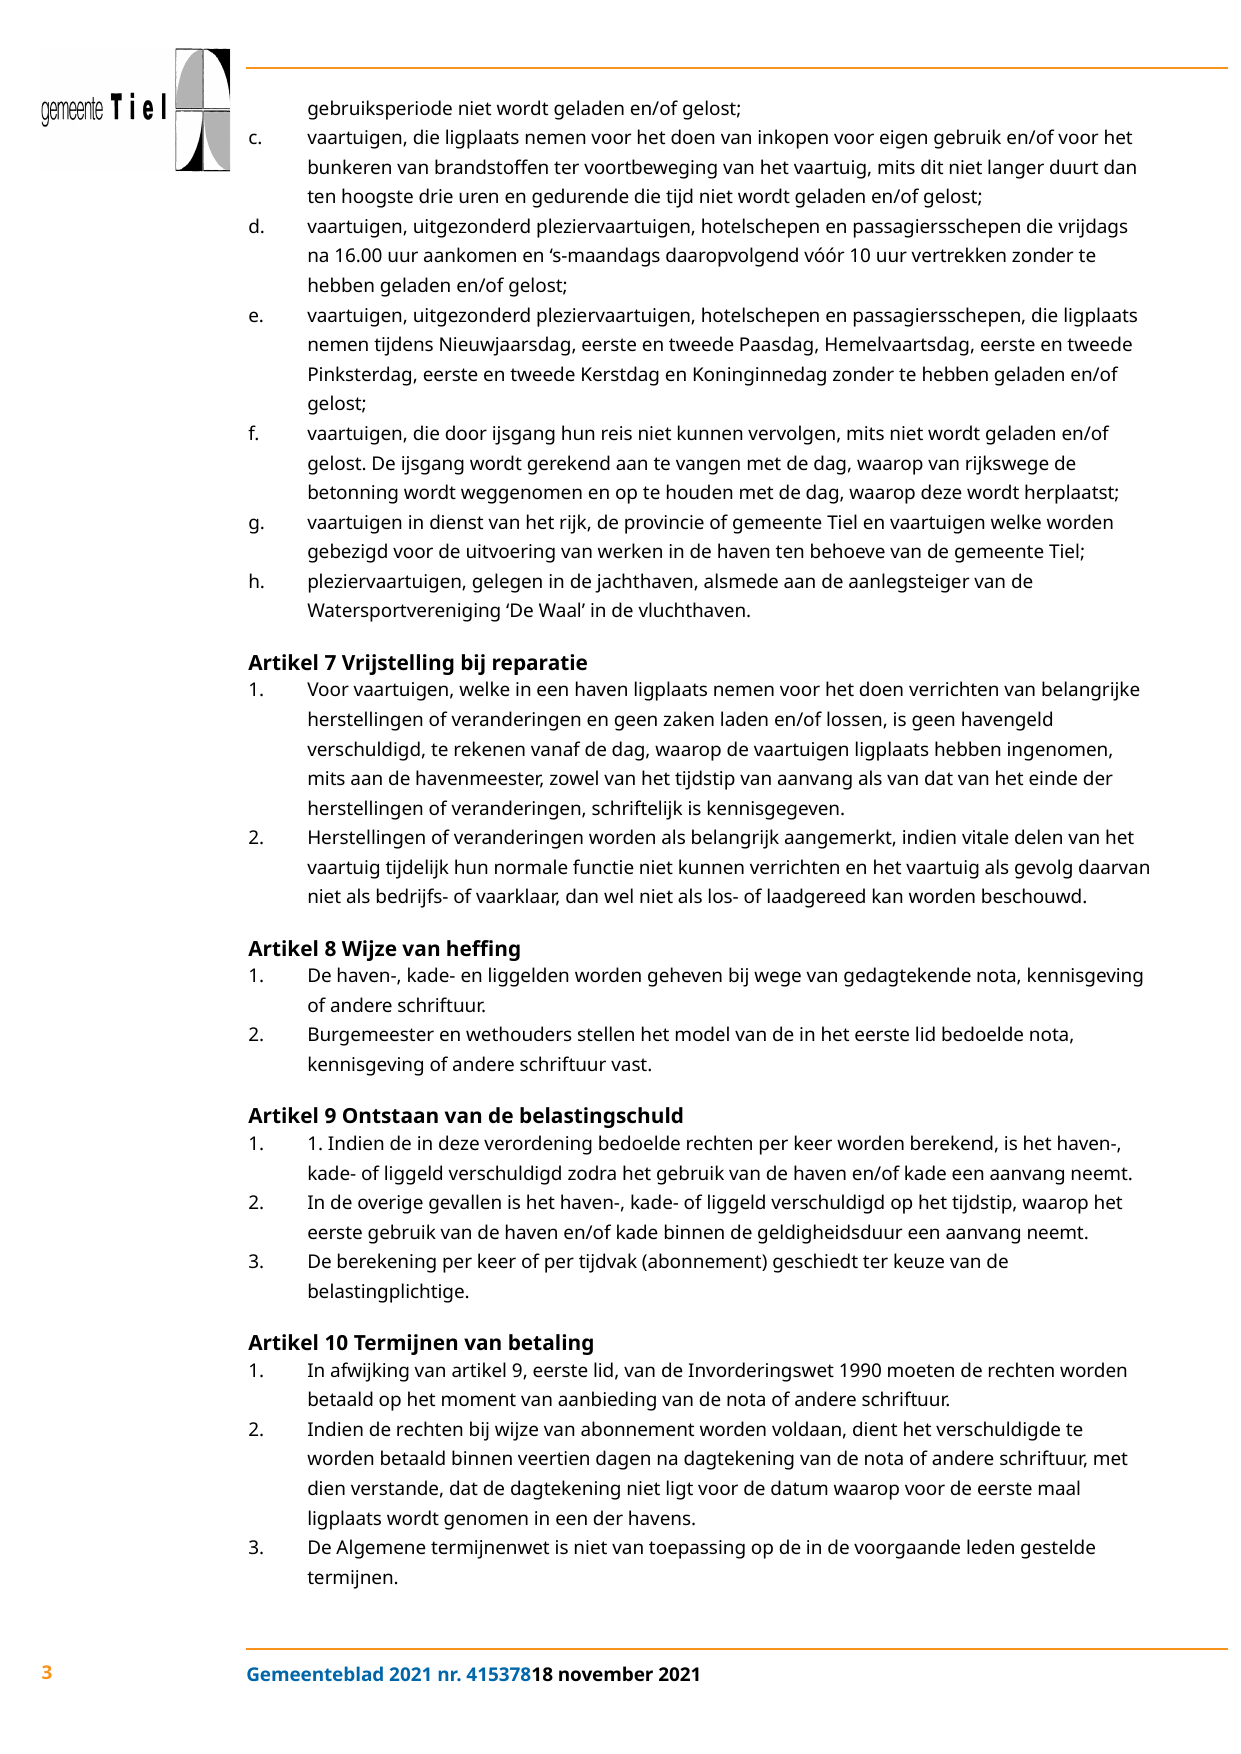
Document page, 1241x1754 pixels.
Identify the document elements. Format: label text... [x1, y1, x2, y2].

text Artikel 8 Wijze van heffing [248, 934, 1152, 962]
list vaartuigen, uitgezonderd pleziervaartuigen, hotelschepen en passagiersschepen, die ligplaats nemen tijdens Nieuwjaarsdag, eerste en tweede Paasdag, Hemelvaartsdag, eerste en tweede Pinksterdag, eerste en tweede Kerstdag en Koninginnedag zonder te hebben geladen en/of gelost; [248, 302, 1152, 416]
list In de overige gevallen is het haven-, kade- of liggeld verschuldigd op het tijdstip, waarop het eerste gebruik van de haven en/of kade binnen de geldigheidsduur een aanvang neemt. [248, 1189, 1152, 1244]
list Burgemeester en wethouders stellen het model van de in het eerste lid bedoelde nota, kennisgeving of andere schriftuur vast. [248, 1022, 1152, 1077]
list vaartuigen in dienst van het rijk, de provincie of gemeente Tiel en vaartuigen welke worden gebezigd voor de uitvoering van werken in de haven ten behoeve van de gemeente Tiel; [248, 509, 1152, 564]
list Indien de rechten bij wijze van abonnement worden voldaan, dient het verschuldigde te worden betaald binnen veertien dagen na dagtekening van de nota of andere schriftuur, met dien verstande, dat de dagtekening niet ligt voor de datum waarop voor de eerste maal ligplaats wordt genomen in een der havens. [248, 1416, 1152, 1531]
list De haven-, kade- en liggelden worden geheven bij wege van gedagtekende nota, kennisgeving of andere schriftuur. [248, 962, 1152, 1018]
list 1. Indien de in deze verordening bedoelde rechten per keer worden berekend, is het haven-, kade- of liggeld verschuldigd zodra het gebruik van de haven en/of kade een aanvang neemt. [248, 1130, 1152, 1185]
list De berekening per keer of per tijdvak (abonnement) geschiedt ter keuze van de belastingplichtige. [248, 1248, 1152, 1304]
text Artikel 7 Vrijstelling bij reparatie [248, 648, 1152, 677]
list vaartuigen, die door ijsgang hun reis niet kunnen vervolgen, mits niet wordt geladen en/of gelost. De ijsgang wordt gerekend aan te vangen met de dag, waarop van rijkswege de betonning wordt weggenomen en op te houden met de dag, waarop deze wordt herplaatst; [248, 420, 1152, 505]
list vaartuigen, die ligplaats nemen voor het doen van inkopen voor eigen gebruik en/of voor het bunkeren van brandstoffen ter voortbeweging van het vaartuig, mits dit niet langer duurt dan ten hoogste drie uren en gedurende die tijd niet wordt geladen en/of gelost; [248, 124, 1152, 209]
list vaartuigen, uitgezonderd pleziervaartuigen, hotelschepen en passagiersschepen die vrijdags na 16.00 uur aankomen en ‘s-maandags daaropvolgend vóór 10 uur vertrekken zonder te hebben geladen en/of gelost; [248, 213, 1152, 298]
text Artikel 9 Ontstaan van de belastingschuld [248, 1102, 1152, 1130]
list Voor vaartuigen, welke in een haven ligplaats nemen voor het doen verrichten van belangrijke herstellingen of veranderingen en geen zaken laden en/of lossen, is geen havengeld verschuldigd, te rekenen vanaf de dag, waarop de vaartuigen ligplaats hebben ingenomen, mits aan de havenmeester, zowel van het tijdstip van aanvang als van dat van het einde der herstellingen of veranderingen, schriftelijk is kennisgegeven. [248, 677, 1152, 821]
list In afwijking van artikel 9, eerste lid, van de Invorderingswet 1990 moeten de rechten worden betaald op het moment van aanbieding van de nota of andere schriftuur. [248, 1357, 1152, 1412]
picture [41, 47, 231, 172]
list Herstellingen of veranderingen worden als belangrijk aangemerkt, indien vitale delen van het vaartuig tijdelijk hun normale functie niet kunnen verrichten en het vaartuig als gevolg daarvan niet als bedrijfs- of vaarklaar, dan wel niet als los- of laadgereed kan worden beschouwd. [248, 824, 1152, 909]
text Artikel 10 Termijnen van betaling [248, 1328, 1152, 1357]
list pleziervaartuigen, gelegen in de jachthaven, alsmede aan de aanlegsteiger van de Watersportvereniging ‘De Waal’ in de vluchthaven. [248, 568, 1152, 623]
list gebruiksperiode niet wordt geladen en/of gelost; [248, 95, 1152, 121]
list De Algemene termijnenwet is niet van toepassing op de in de voorgaande leden gestelde termijnen. [248, 1534, 1152, 1590]
